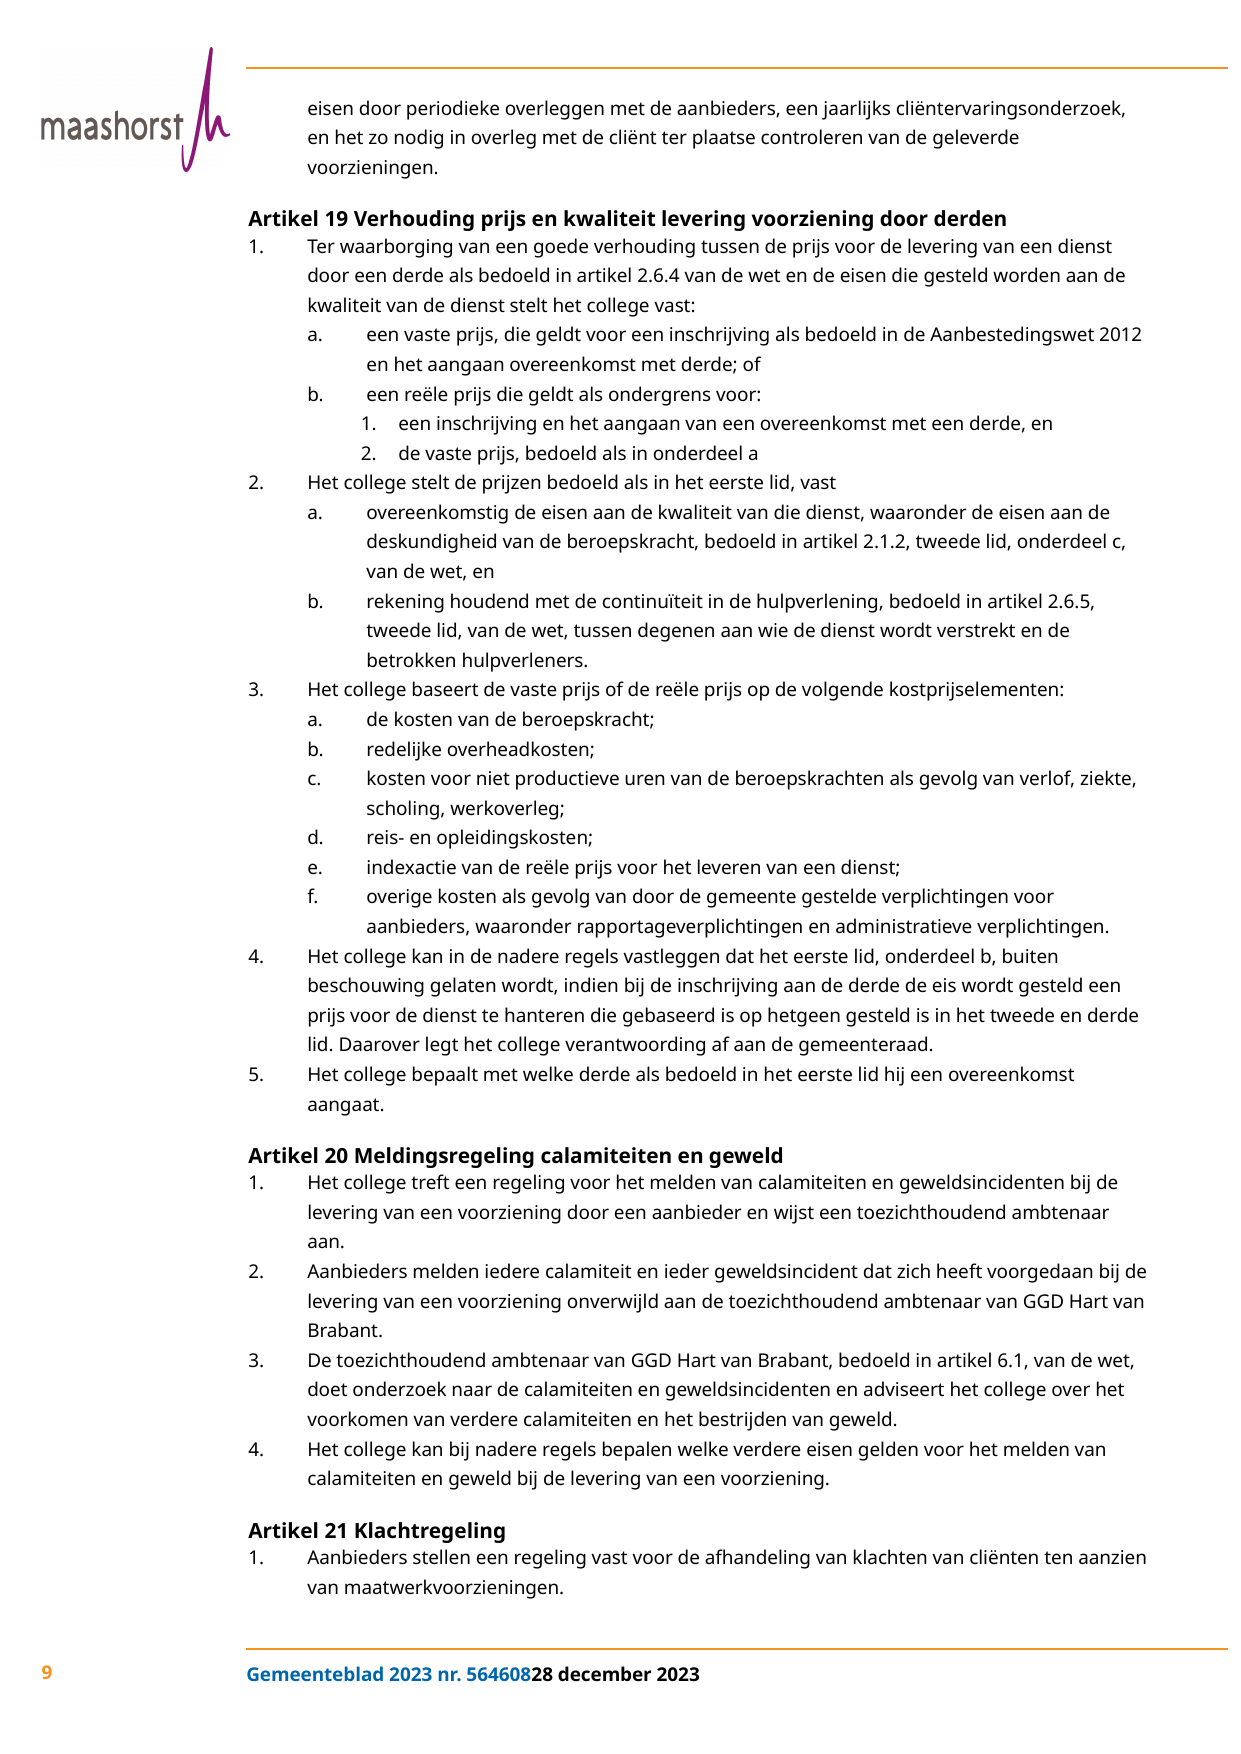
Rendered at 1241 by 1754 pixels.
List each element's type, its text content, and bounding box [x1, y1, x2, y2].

list een inschrijving en het aangaan van een overeenkomst met een derde, en [361, 410, 1152, 436]
list kosten voor niet productieve uren van de beroepskrachten als gevolg van verlof, ziekte, scholing, werkoverleg; [307, 765, 1152, 821]
list een reële prijs die geldt als ondergrens voor: [307, 381, 1152, 406]
list Het college treft een regeling voor het melden van calamiteiten en geweldsincidenten bij de levering van een voorziening door een aanbieder en wijst een toezichthoudend ambtenaar aan. [248, 1169, 1152, 1254]
list redelijke overheadkosten; [307, 736, 1152, 761]
list indexactie van de reële prijs voor het leveren van een dienst; [307, 854, 1152, 880]
list overige kosten als gevolg van door de gemeente gestelde verplichtingen voor aanbieders, waaronder rapportageverplichtingen en administratieve verplichtingen. [307, 884, 1152, 939]
list een vaste prijs, die geldt voor een inschrijving als bedoeld in de Aanbestedingswet 2012 en het aangaan overeenkomst met derde; of [307, 322, 1152, 377]
list rekening houdend met de continuïteit in de hulpverlening, bedoeld in artikel 2.6.5, tweede lid, van de wet, tussen degenen aan wie de dienst wordt verstrekt en de betrokken hulpverleners. [307, 588, 1152, 673]
text Artikel 19 Verhouding prijs en kwaliteit levering voorziening door derden [248, 204, 1152, 233]
list overeenkomstig de eisen aan de kwaliteit van die dienst, waaronder de eisen aan de deskundigheid van de beroepskracht, bedoeld in artikel 2.1.2, tweede lid, onderdeel c, van de wet, en [307, 499, 1152, 584]
list Het college kan bij nadere regels bepalen welke verdere eisen gelden voor het melden van calamiteiten en geweld bij de levering van een voorziening. [248, 1436, 1152, 1491]
text Artikel 20 Meldingsregeling calamiteiten en geweld [248, 1141, 1152, 1169]
list eisen door periodieke overleggen met de aanbieders, een jaarlijks cliëntervaringsonderzoek, en het zo nodig in overleg met de cliënt ter plaatse controleren van de geleverde voorzieningen. [248, 95, 1152, 180]
list reis- en opleidingskosten; [307, 824, 1152, 850]
list Ter waarborging van een goede verhouding tussen de prijs voor de levering van een dienst door een derde als bedoeld in artikel 2.6.4 van de wet en de eisen die gesteld worden aan de kwaliteit van de dienst stelt het college vast: [248, 233, 1152, 318]
list Het college kan in de nadere regels vastleggen dat het eerste lid, onderdeel b, buiten beschouwing gelaten wordt, indien bij de inschrijving aan de derde de eis wordt gesteld een prijs voor de dienst te hanteren die gebaseerd is op hetgeen gesteld is in het tweede en derde lid. Daarover legt het college verantwoording af aan de gemeenteraad. [248, 943, 1152, 1057]
list De toezichthoudend ambtenaar van GGD Hart van Brabant, bedoeld in artikel 6.1, van de wet, doet onderzoek naar de calamiteiten en geweldsincidenten en adviseert het college over het voorkomen van verdere calamiteiten en het bestrijden van geweld. [248, 1347, 1152, 1432]
list de kosten van de beroepskracht; [307, 706, 1152, 732]
list Het college baseert de vaste prijs of de reële prijs op de volgende kostprijselementen: [248, 677, 1152, 702]
list Aanbieders melden iedere calamiteit en ieder geweldsincident dat zich heeft voorgedaan bij de levering van een voorziening onverwijld aan de toezichthoudend ambtenaar van GGD Hart van Brabant. [248, 1258, 1152, 1343]
text Artikel 21 Klachtregeling [248, 1516, 1152, 1544]
list Aanbieders stellen een regeling vast voor de afhandeling van klachten van cliënten ten aanzien van maatwerkvoorzieningen. [248, 1544, 1152, 1599]
list Het college stelt de prijzen bedoeld als in het eerste lid, vast [248, 469, 1152, 495]
picture [41, 47, 231, 172]
list Het college bepaalt met welke derde als bedoeld in het eerste lid hij een overeenkomst aangaat. [248, 1061, 1152, 1116]
list de vaste prijs, bedoeld als in onderdeel a [361, 440, 1152, 466]
